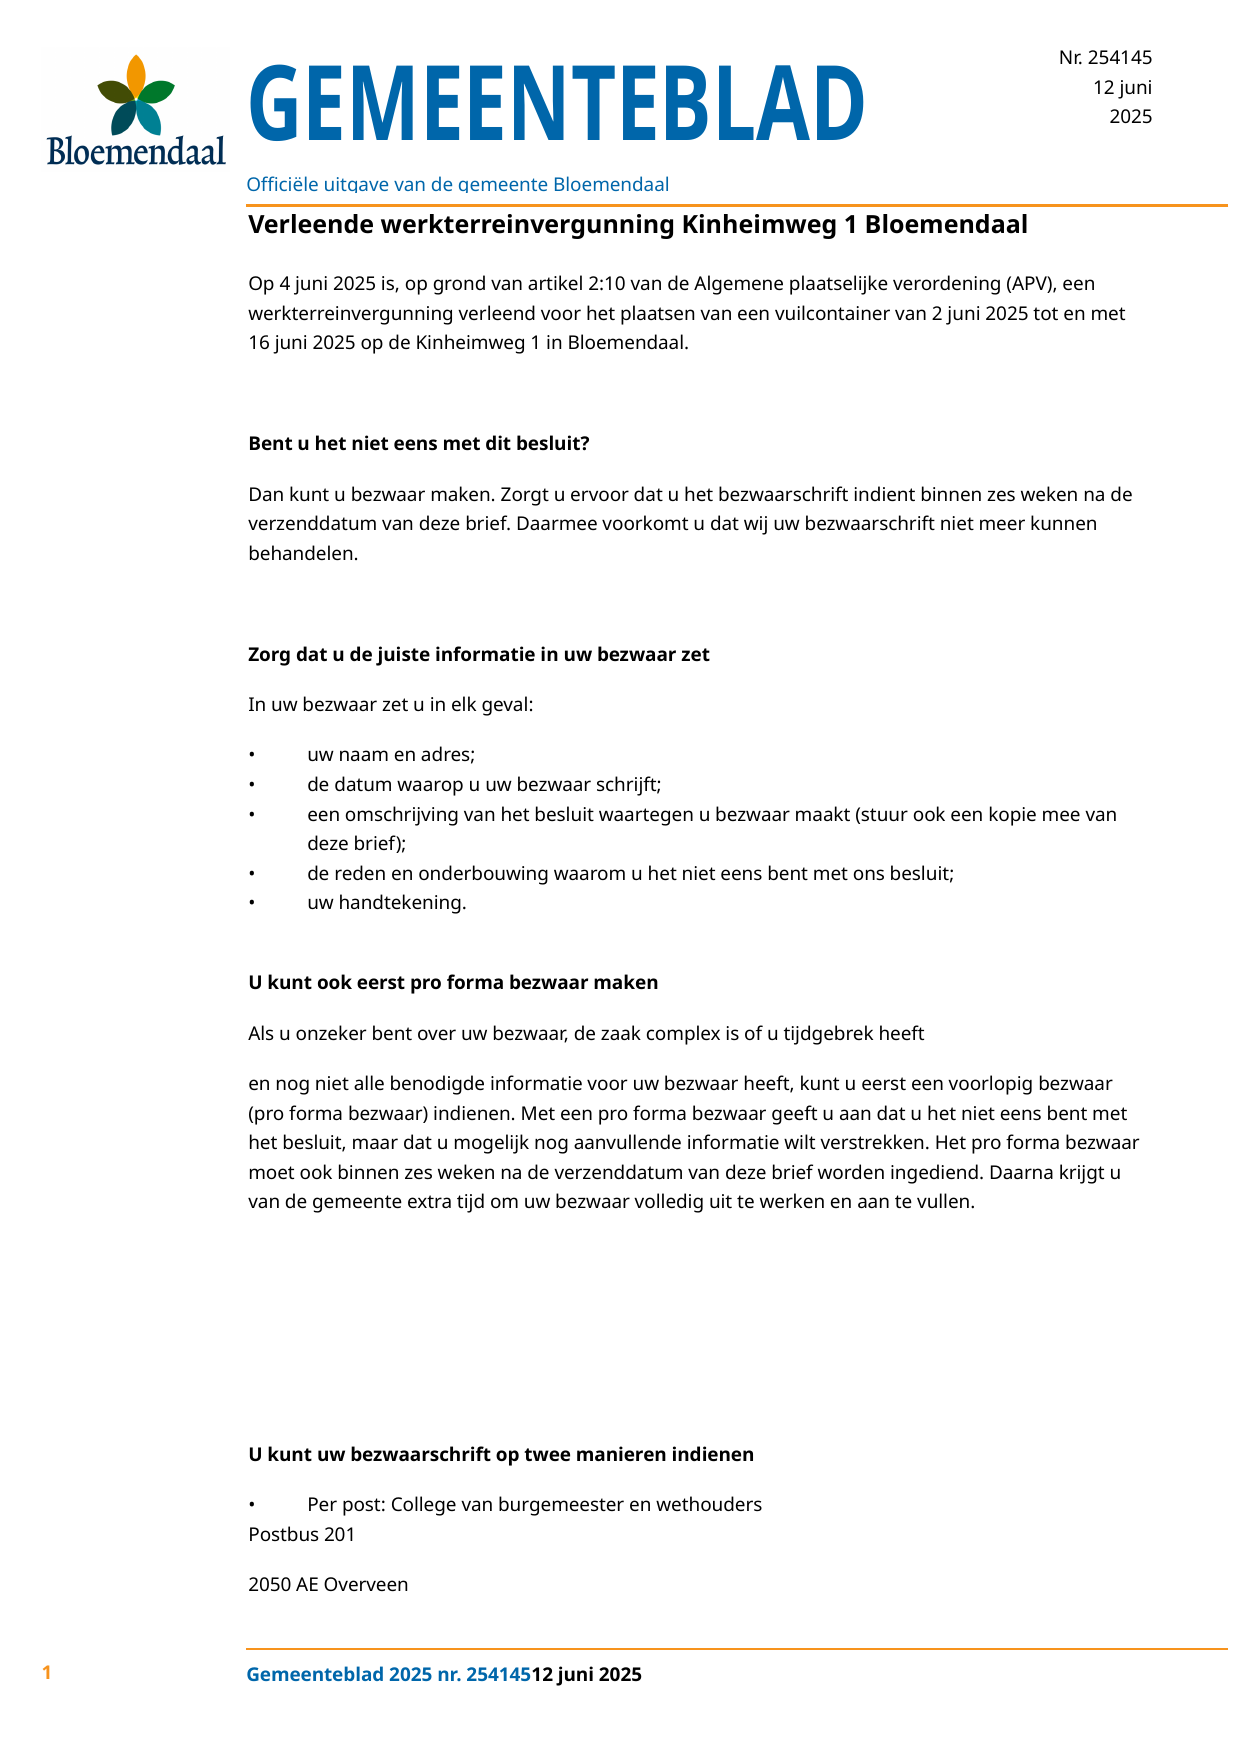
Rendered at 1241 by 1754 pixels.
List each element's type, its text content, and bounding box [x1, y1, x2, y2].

picture [41, 47, 231, 172]
text Op 4 juni 2025 is, op grond van artikel 2:10 van de Algemene plaatselijke verordening (APV), een werkterreinvergunning verleend voor het plaatsen van een vuilcontainer van 2 juni 2025 tot en met 16 juni 2025 op de Kinheimweg 1 in Bloemendaal. [248, 270, 1152, 355]
text U kunt uw bezwaarschrift op twee manieren indienen [248, 1441, 1152, 1466]
text Bent u het niet eens met dit besluit? [248, 430, 1152, 456]
text Als u onzeker bent over uw bezwaar, de zaak complex is of u tijdgebrek heeft [248, 1020, 1152, 1046]
text 2050 AE Overveen [248, 1571, 1152, 1597]
list uw handtekening. [248, 889, 1152, 915]
list Per post: College van burgemeester en wethouders [248, 1491, 1152, 1517]
list een omschrijving van het besluit waartegen u bezwaar maakt (stuur ook een kopie mee van deze brief); [248, 801, 1152, 856]
text In uw bezwaar zet u in elk geval: [248, 691, 1152, 717]
text U kunt ook eerst pro forma bezwaar maken [248, 969, 1152, 995]
text Postbus 201 [248, 1521, 1152, 1546]
text Verleende werkterreinvergunning Kinheimweg 1 Bloemendaal [248, 207, 1152, 241]
text Zorg dat u de juiste informatie in uw bezwaar zet [248, 641, 1152, 666]
text Dan kunt u bezwaar maken. Zorgt u ervoor dat u het bezwaarschrift indient binnen zes weken na de verzenddatum van deze brief. Daarmee voorkomt u dat wij uw bezwaarschrift niet meer kunnen behandelen. [248, 481, 1152, 566]
list uw naam en adres; [248, 742, 1152, 767]
text en nog niet alle benodigde informatie voor uw bezwaar heeft, kunt u eerst een voorlopig bezwaar (pro forma bezwaar) indienen. Met een pro forma bezwaar geeft u aan dat u het niet eens bent met het besluit, maar dat u mogelijk nog aanvullende informatie wilt verstrekken. Het pro forma bezwaar moet ook binnen zes weken na de verzenddatum van deze brief worden ingediend. Daarna krijgt u van de gemeente extra tijd om uw bezwaar volledig uit te werken en aan te vullen. [248, 1070, 1152, 1214]
list de datum waarop u uw bezwaar schrijft; [248, 771, 1152, 797]
list de reden en onderbouwing waarom u het niet eens bent met ons besluit; [248, 860, 1152, 886]
